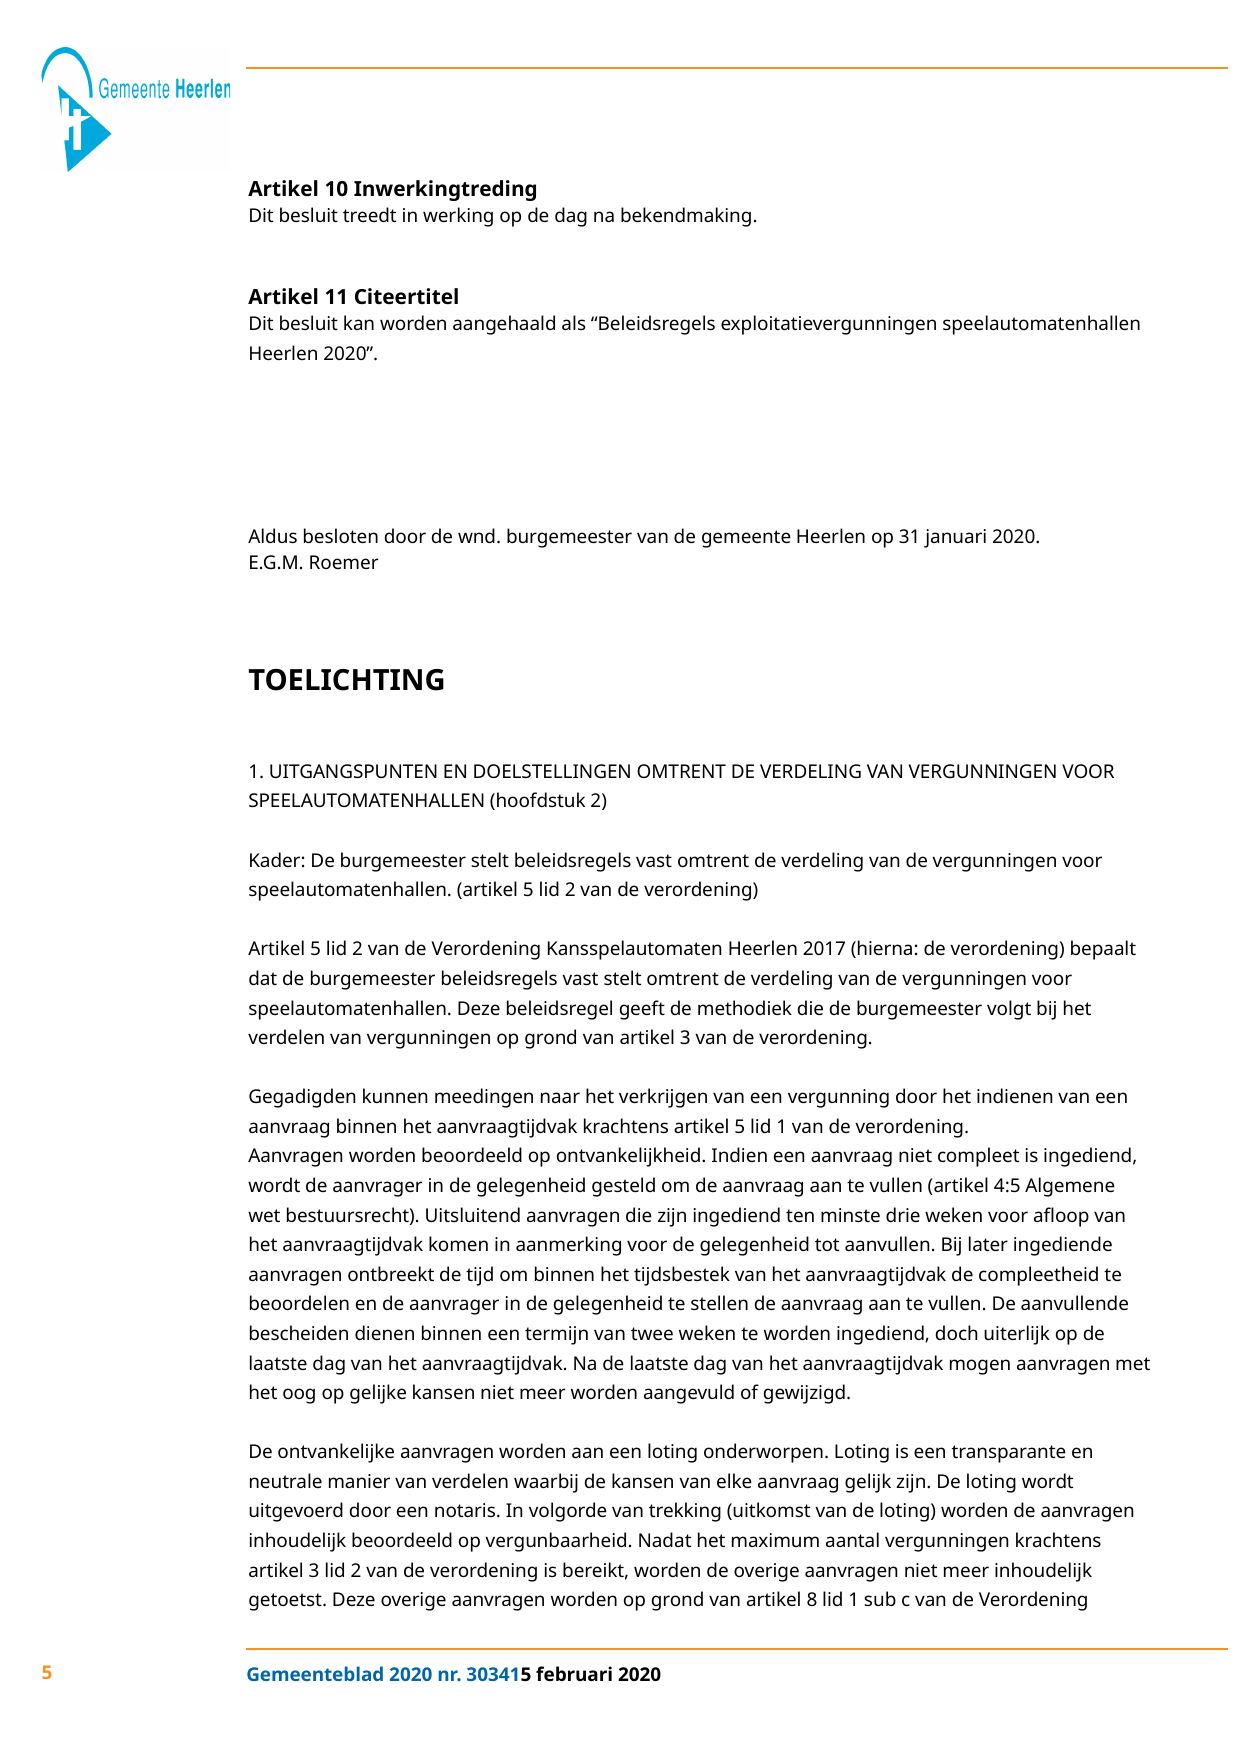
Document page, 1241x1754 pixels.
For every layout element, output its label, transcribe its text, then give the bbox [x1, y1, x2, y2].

text Kader: De burgemeester stelt beleidsregels vast omtrent de verdeling van de vergunningen voor speelautomatenhallen. (artikel 5 lid 2 van de verordening) [248, 847, 1152, 902]
picture [41, 47, 59, 70]
text Dit besluit treedt in werking op de dag na bekendmaking. [248, 202, 1152, 228]
text Gegadigden kunnen meedingen naar het verkrijgen van een vergunning door het indienen van een aanvraag binnen het aanvraagtijdvak krachtens artikel 5 lid 1 van de verordening. [248, 1083, 1152, 1139]
text Aldus besloten door de wnd. burgemeester van de gemeente Heerlen op 31 januari 2020. [248, 524, 1152, 549]
text E.G.M. Roemer [248, 549, 1152, 575]
text Dit besluit kan worden aangehaald als “Beleidsregels exploitatievergunningen speelautomatenhallen Heerlen 2020”. [248, 311, 1152, 366]
picture [41, 47, 231, 172]
text TOELICHTING [248, 660, 1152, 699]
text 1. UITGANGSPUNTEN EN DOELSTELLINGEN OMTRENT DE VERDELING VAN VERGUNNINGEN VOOR SPEELAUTOMATENHALLEN (hoofdstuk 2) [248, 758, 1152, 813]
text Aanvragen worden beoordeeld op ontvankelijkheid. Indien een aanvraag niet compleet is ingediend, wordt de aanvrager in de gelegenheid gesteld om de aanvraag aan te vullen (artikel 4:5 Algemene wet bestuursrecht). Uitsluitend aanvragen die zijn ingediend ten minste drie weken voor afloop van het aanvraagtijdvak komen in aanmerking voor de gelegenheid tot aanvullen. Bij later ingediende aanvragen ontbreekt de tijd om binnen het tijdsbestek van het aanvraagtijdvak de compleetheid te beoordelen en de aanvrager in de gelegenheid te stellen de aanvraag aan te vullen. De aanvullende bescheiden dienen binnen een termijn van twee weken te worden ingediend, doch uiterlijk op de laatste dag van het aanvraagtijdvak. Na de laatste dag van het aanvraagtijdvak mogen aanvragen met het oog op gelijke kansen niet meer worden aangevuld of gewijzigd. [248, 1143, 1152, 1405]
text Artikel 5 lid 2 van de Verordening Kansspelautomaten Heerlen 2017 (hierna: de verordening) bepaalt dat de burgemeester beleidsregels vast stelt omtrent de verdeling van de vergunningen voor speelautomatenhallen. Deze beleidsregel geeft de methodiek die de burgemeester volgt bij het verdelen van vergunningen op grond van artikel 3 van de verordening. [248, 936, 1152, 1050]
text De ontvankelijke aanvragen worden aan een loting onderworpen. Loting is een transparante en neutrale manier van verdelen waarbij de kansen van elke aanvraag gelijk zijn. De loting wordt uitgevoerd door een notaris. In volgorde van trekking (uitkomst van de loting) worden de aanvragen inhoudelijk beoordeeld op vergunbaarheid. Nadat het maximum aantal vergunningen krachtens artikel 3 lid 2 van de verordening is bereikt, worden de overige aanvragen niet meer inhoudelijk getoetst. Deze overige aanvragen worden op grond van artikel 8 lid 1 sub c van de Verordening [248, 1438, 1152, 1612]
text Artikel 10 Inwerkingtreding [248, 174, 1152, 202]
text Artikel 11 Citeertitel [248, 282, 1152, 311]
